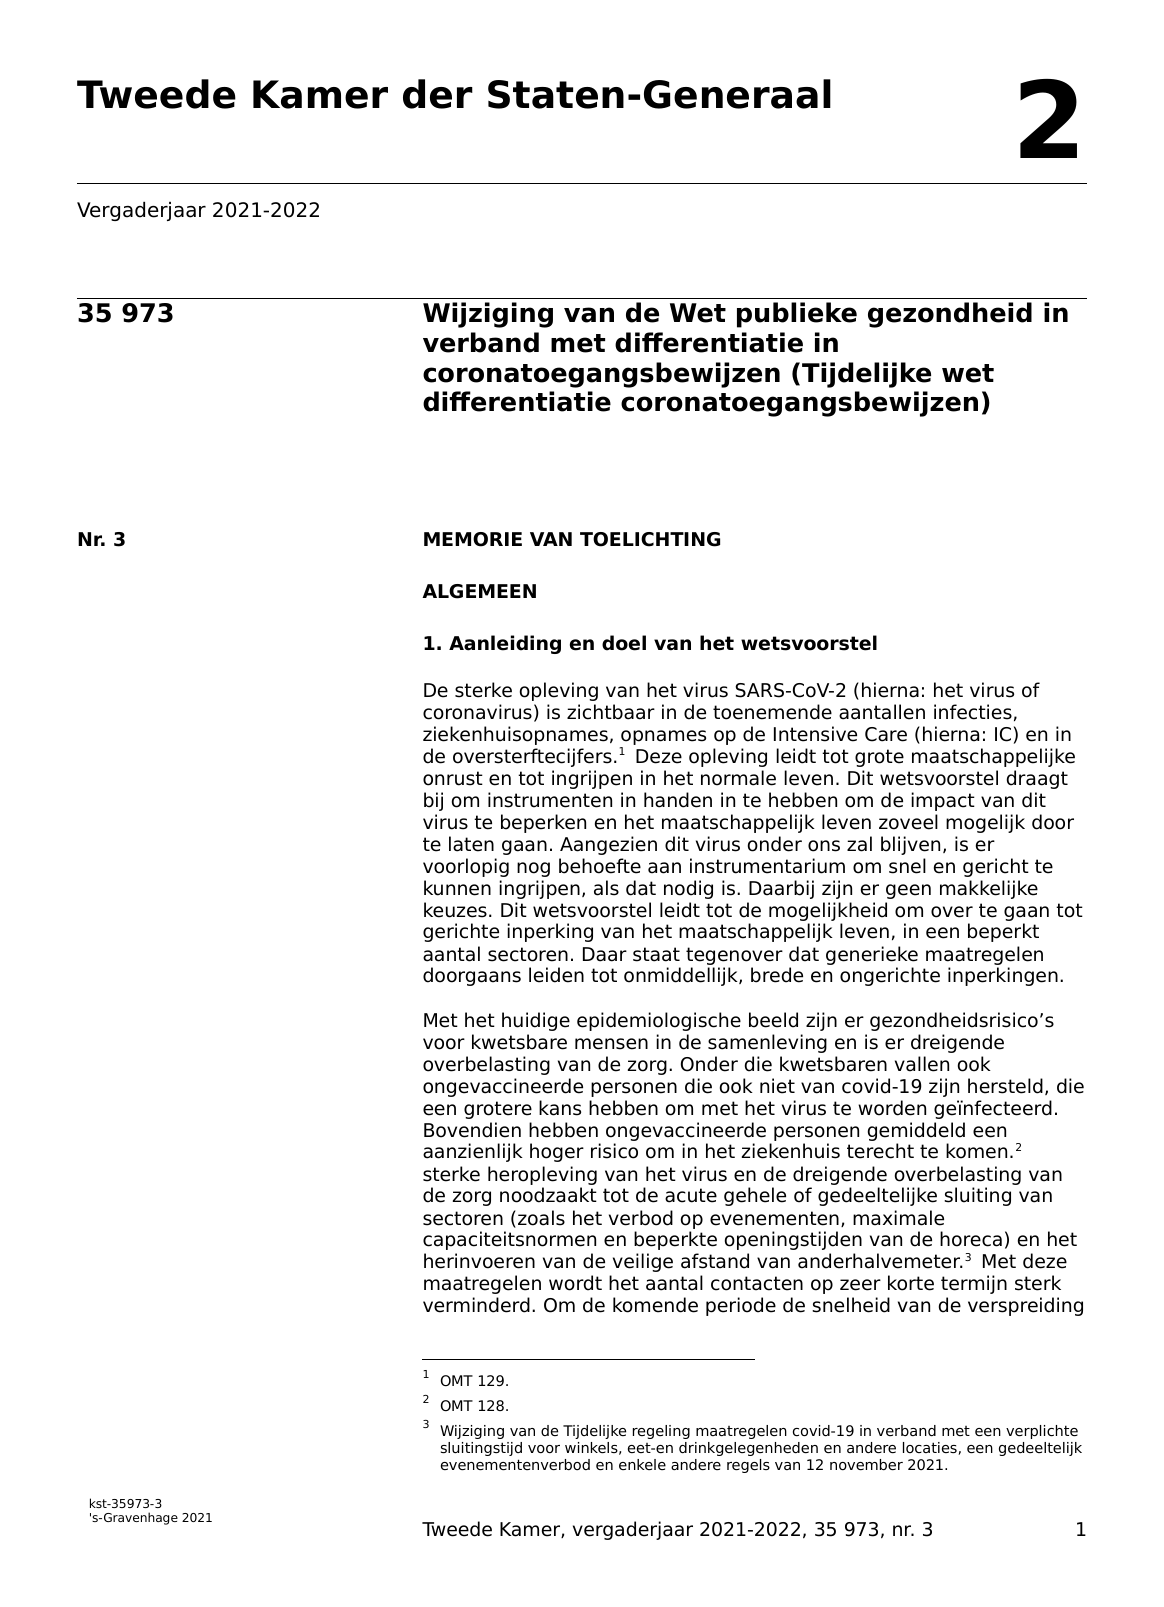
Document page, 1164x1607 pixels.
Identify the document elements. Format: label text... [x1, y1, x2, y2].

subtitle 1. Aanleiding en doel van het wetsvoorstel [422, 633, 1087, 655]
subtitle Nr. 3 MEMORIE VAN TOELICHTING [77, 529, 1087, 551]
text OMT 128. [422, 1393, 1087, 1416]
text Met het huidige epidemiologische beeld zijn er gezondheidsrisico’s voor kwetsbare mensen in de samenleving en is er dreigende overbelasting van de zorg. Onder die kwetsbaren vallen ook ongevaccineerde personen die ook niet van covid-19 zijn hersteld, die een grotere kans hebben om met het virus te worden geïnfecteerd. Bovendien hebben ongevaccineerde personen gemiddeld een aanzienlijk hoger risico om in het ziekenhuis terecht te komen. sterke heropleving van het virus en de dreigende overbelasting van de zorg noodzaakt tot de acute gehele of gedeeltelijke sluiting van sectoren (zoals het verbod op evenementen, maximale capaciteitsnormen en beperkte openingstijden van de horeca) en het herinvoeren van de veilige afstand van anderhalvemeter. Met deze maatregelen wordt het aantal contacten op zeer korte termijn sterk verminderd. Om de komende periode de snelheid van de verspreiding [422, 1009, 1087, 1317]
subtitle ALGEMEEN [422, 581, 1087, 603]
text Wijziging van de Tijdelijke regeling maatregelen covid-19 in verband met een verplichte sluitingstijd voor winkels, eet-en drinkgelegenheden en andere locaties, een gedeeltelijk evenementenverbod en enkele andere regels van 12 november 2021. [422, 1418, 1087, 1474]
text OMT 129. [422, 1368, 1087, 1391]
table_cell Vergaderjaar 2021-2022 [77, 184, 1087, 298]
text kst-35973-3 [88, 1497, 323, 1511]
table_header 2 [886, 59, 1087, 183]
subtitle 35 973 Wijziging van de Wet publieke gezondheid in verband met differentiatie in coronatoegangsbewijzen (Tijdelijke wet differentiatie coronatoegangsbewijzen) [77, 299, 1087, 418]
text De sterke opleving van het virus SARS-CoV-2 (hierna: het virus of coronavirus) is zichtbaar in de toenemende aantallen infecties, ziekenhuisopnames, opnames op de Intensive Care (hierna: IC) en in de oversterftecijfers. Deze opleving leidt tot grote maatschappelijke onrust en tot ingrijpen in het normale leven. Dit wetsvoorstel draagt bij om instrumenten in handen in te hebben om de impact van dit virus te beperken en het maatschappelijk leven zoveel mogelijk door te laten gaan. Aangezien dit virus onder ons zal blijven, is er voorlopig nog behoefte aan instrumentarium om snel en gericht te kunnen ingrijpen, als dat nodig is. Daarbij zijn er geen makkelijke keuzes. Dit wetsvoorstel leidt tot de mogelijkheid om over te gaan tot gerichte inperking van het maatschappelijk leven, in een beperkt aantal sectoren. Daar staat tegenover dat generieke maatregelen doorgaans leiden tot onmiddellijk, brede en ongerichte inperkingen. [422, 680, 1087, 987]
text 's-Gravenhage 2021 [88, 1511, 323, 1525]
table_header Tweede Kamer der Staten-Generaal [77, 59, 886, 183]
